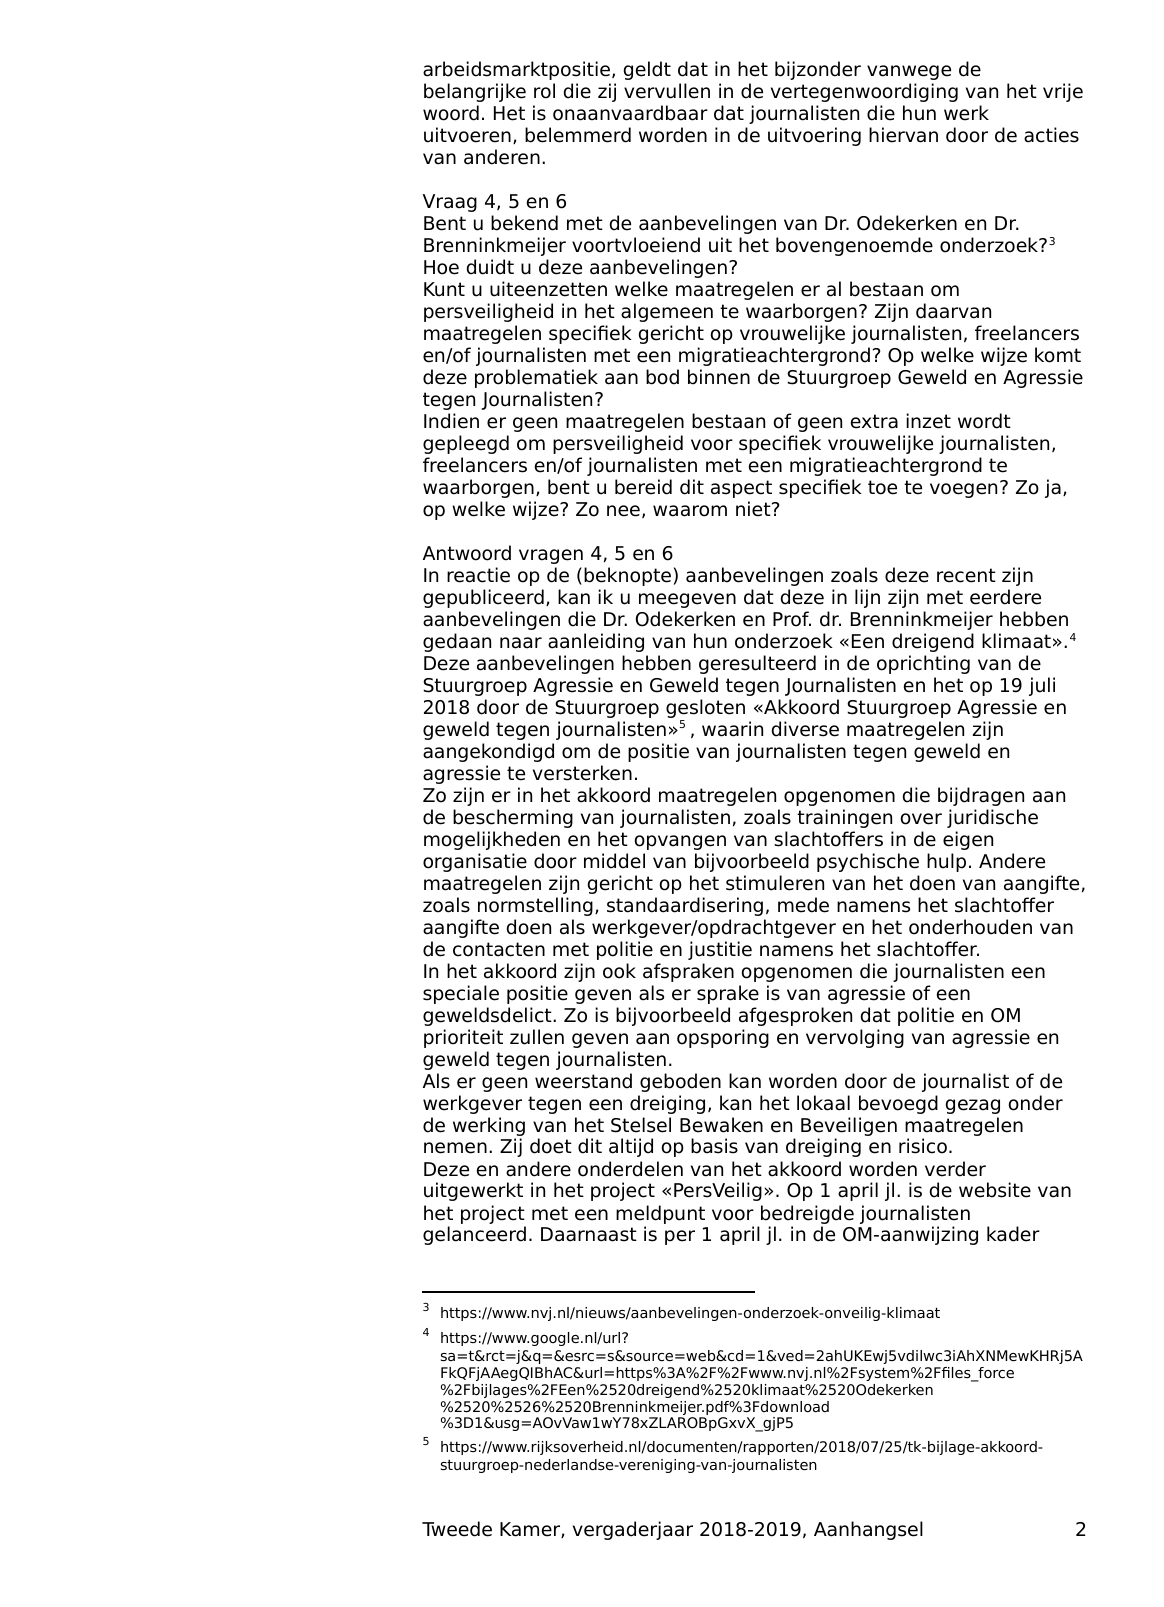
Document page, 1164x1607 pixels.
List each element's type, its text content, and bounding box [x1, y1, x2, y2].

text Als er geen weerstand geboden kan worden door de journalist of de werkgever tegen een dreiging, kan het lokaal bevoegd gezag onder de werking van het Stelsel Bewaken en Beveiligen maatregelen nemen. Zij doet dit altijd op basis van dreiging en risico. [422, 1071, 1087, 1158]
text https://www.nvj.nl/nieuws/aanbevelingen-onderzoek-onveilig-klimaat [422, 1301, 1087, 1323]
text Vraag 4, 5 en 6 [422, 191, 1087, 213]
text https://www.google.nl/url?sa=t&rct=j&q=&esrc=s&source=web&cd=1&ved=2ahUKEwj5vdilwc3iAhXNMewKHRj5AFkQFjAAegQIBhAC&url=https%3A%2F%2Fwww.nvj.nl%2Fsystem%2Ffiles_force%2Fbijlages%2FEen%2520dreigend%2520klimaat%2520Odekerken%2520%2526%2520Brenninkmeijer.pdf%3Fdownload%3D1&usg=AOvVaw1wY78xZLAROBpGxvX_gjP5 [422, 1326, 1087, 1432]
text In reactie op de (beknopte) aanbevelingen zoals deze recent zijn gepubliceerd, kan ik u meegeven dat deze in lijn zijn met eerdere aanbevelingen die Dr. Odekerken en Prof. dr. Brenninkmeijer hebben gedaan naar aanleiding van hun onderzoek «Een dreigend klimaat». Deze aanbevelingen hebben geresulteerd in de oprichting van de Stuurgroep Agressie en Geweld tegen Journalisten en het op 19 juli 2018 door de Stuurgroep gesloten «Akkoord Stuurgroep Agressie en geweld tegen journalisten», waarin diverse maatregelen zijn aangekondigd om de positie van journalisten tegen geweld en agressie te versterken. [422, 565, 1087, 785]
text Indien er geen maatregelen bestaan of geen extra inzet wordt gepleegd om persveiligheid voor specifiek vrouwelijke journalisten, freelancers en/of journalisten met een migratieachtergrond te waarborgen, bent u bereid dit aspect specifiek toe te voegen? Zo ja, op welke wijze? Zo nee, waarom niet? [422, 411, 1087, 521]
text Deze en andere onderdelen van het akkoord worden verder uitgewerkt in het project «PersVeilig». Op 1 april jl. is de website van het project met een meldpunt voor bedreigde journalisten gelanceerd. Daarnaast is per 1 april jl. in de OM-aanwijzing kader [422, 1158, 1087, 1246]
text Kunt u uiteenzetten welke maatregelen er al bestaan om persveiligheid in het algemeen te waarborgen? Zijn daarvan maatregelen specifiek gericht op vrouwelijke journalisten, freelancers en/of journalisten met een migratieachtergrond? Op welke wijze komt deze problematiek aan bod binnen de Stuurgroep Geweld en Agressie tegen Journalisten? [422, 279, 1087, 411]
text arbeidsmarktpositie, geldt dat in het bijzonder vanwege de belangrijke rol die zij vervullen in de vertegenwoordiging van het vrije woord. Het is onaanvaardbaar dat journalisten die hun werk uitvoeren, belemmerd worden in de uitvoering hiervan door de acties van anderen. [422, 59, 1087, 169]
text Bent u bekend met de aanbevelingen van Dr. Odekerken en Dr. Brenninkmeijer voortvloeiend uit het bovengenoemde onderzoek? Hoe duidt u deze aanbevelingen? [422, 213, 1087, 279]
text Zo zijn er in het akkoord maatregelen opgenomen die bijdragen aan de bescherming van journalisten, zoals trainingen over juridische mogelijkheden en het opvangen van slachtoffers in de eigen organisatie door middel van bijvoorbeeld psychische hulp. Andere maatregelen zijn gericht op het stimuleren van het doen van aangifte, zoals normstelling, standaardisering, mede namens het slachtoffer aangifte doen als werkgever/opdrachtgever en het onderhouden van de contacten met politie en justitie namens het slachtoffer. [422, 785, 1087, 961]
text Antwoord vragen 4, 5 en 6 [422, 543, 1087, 565]
text In het akkoord zijn ook afspraken opgenomen die journalisten een speciale positie geven als er sprake is van agressie of een geweldsdelict. Zo is bijvoorbeeld afgesproken dat politie en OM prioriteit zullen geven aan opsporing en vervolging van agressie en geweld tegen journalisten. [422, 961, 1087, 1071]
text https://www.rijksoverheid.nl/documenten/rapporten/2018/07/25/tk-bijlage-akkoord-stuurgroep-nederlandse-vereniging-van-journalisten [422, 1435, 1087, 1474]
